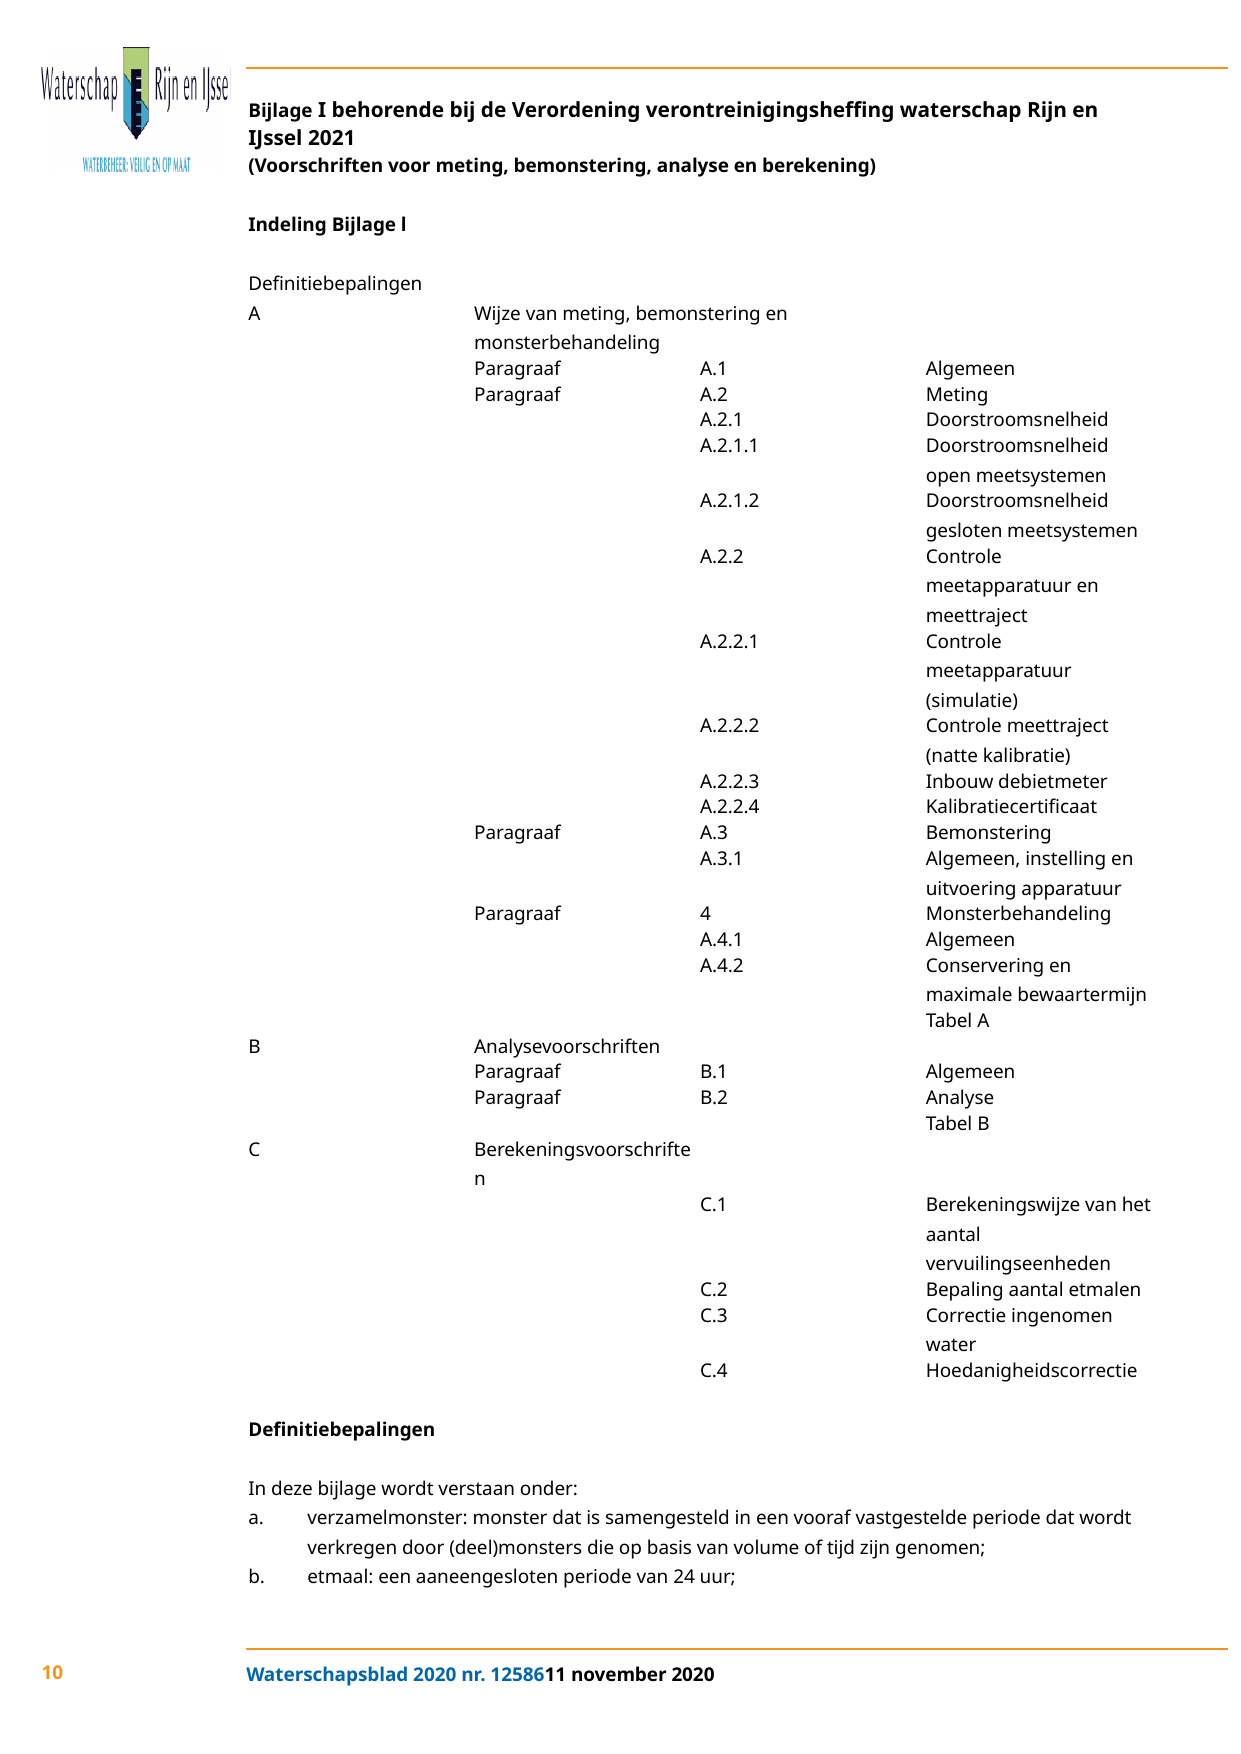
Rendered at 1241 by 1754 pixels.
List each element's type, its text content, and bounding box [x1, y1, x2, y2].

table_cell [248, 1059, 474, 1084]
table_cell A.4.1 [700, 926, 926, 952]
text Definitiebepalingen [248, 270, 1152, 296]
table_cell Paragraaf [474, 1085, 700, 1110]
text Bijlage I behorende bij de Verordening verontreinigingsheffing waterschap Rijn en IJssel 2021 [248, 95, 1152, 152]
table_cell [474, 1357, 700, 1383]
table_cell [248, 901, 474, 926]
table_cell [474, 488, 700, 543]
table_cell [474, 628, 700, 713]
list verzamelmonster: monster dat is samengesteld in een vooraf vastgestelde periode dat wordt verkregen door (deel)monsters die op basis van volume of tijd zijn genomen; [248, 1504, 1152, 1560]
table_cell Paragraaf [474, 355, 700, 381]
table_cell Doorstroomsnelheid open meetsystemen [926, 432, 1152, 488]
table_cell Tabel A [926, 1007, 1152, 1033]
table_cell [248, 628, 474, 713]
table_cell [248, 1110, 474, 1136]
table_cell [248, 1007, 474, 1033]
table_cell Algemeen [926, 1059, 1152, 1084]
table_cell A.2.2.3 [700, 768, 926, 794]
table_cell B [248, 1033, 474, 1059]
table_cell Conservering en maximale bewaartermijn [926, 952, 1152, 1007]
table_cell A.2.2 [700, 543, 926, 628]
table_cell A.2.2.2 [700, 713, 926, 768]
table_cell Kalibratiecertificaat [926, 794, 1152, 819]
text In deze bijlage wordt verstaan onder: [248, 1475, 1152, 1501]
picture [41, 47, 231, 172]
table_cell [248, 1302, 474, 1357]
table_cell [474, 794, 700, 819]
table_cell [248, 820, 474, 845]
table_cell [474, 926, 700, 952]
text (Voorschriften voor meting, bemonstering, analyse en berekening) [248, 152, 1152, 177]
table_cell Doorstroomsnelheid [926, 407, 1152, 432]
table_cell A.3 [700, 820, 926, 845]
table_cell [926, 1136, 1152, 1191]
table_cell [474, 1191, 700, 1276]
table_cell Bemonstering [926, 820, 1152, 845]
table_cell [248, 1357, 474, 1383]
table_cell [700, 1007, 926, 1033]
table_cell [248, 1276, 474, 1302]
table_cell [248, 488, 474, 543]
table_cell A.2 [700, 381, 926, 407]
table_cell [248, 845, 474, 901]
table_cell Berekeningsvoorschriften [474, 1136, 700, 1191]
table_cell C.1 [700, 1191, 926, 1276]
table_cell Algemeen [926, 355, 1152, 381]
table_cell Paragraaf [474, 1059, 700, 1084]
table_cell [248, 768, 474, 794]
table_cell [248, 432, 474, 488]
table_cell [700, 1033, 926, 1059]
list etmaal: een aaneengesloten periode van 24 uur; [248, 1564, 1152, 1589]
table_cell Monsterbehandeling [926, 901, 1152, 926]
table_cell [248, 543, 474, 628]
table_cell [700, 1110, 926, 1136]
table_header Wijze van meting, bemonstering en monsterbehandeling [474, 300, 926, 355]
table_cell 4 [700, 901, 926, 926]
table_cell Algemeen [926, 926, 1152, 952]
table_cell [248, 794, 474, 819]
table_cell Controle meetapparatuur en meettraject [926, 543, 1152, 628]
table_cell C [248, 1136, 474, 1191]
table_cell [248, 1191, 474, 1276]
table_cell B.2 [700, 1085, 926, 1110]
table_cell C.3 [700, 1302, 926, 1357]
table_cell Paragraaf [474, 820, 700, 845]
table_cell [248, 381, 474, 407]
table_cell Analyse [926, 1085, 1152, 1110]
table_cell [248, 713, 474, 768]
table_cell [248, 952, 474, 1007]
table_header [926, 300, 1152, 355]
table_cell [474, 713, 700, 768]
table_cell Hoedanigheidscorrectie [926, 1357, 1152, 1383]
table_cell A.2.1 [700, 407, 926, 432]
table_cell [474, 768, 700, 794]
table_cell Controle meetapparatuur (simulatie) [926, 628, 1152, 713]
table_cell B.1 [700, 1059, 926, 1084]
table_cell Algemeen, instelling en uitvoering apparatuur [926, 845, 1152, 901]
table_cell [248, 1085, 474, 1110]
table_cell A.2.2.4 [700, 794, 926, 819]
table_cell Analysevoorschriften [474, 1033, 700, 1059]
table_header A [248, 300, 474, 355]
table_cell [474, 1276, 700, 1302]
table_cell A.3.1 [700, 845, 926, 901]
table_cell Controle meettraject (natte kalibratie) [926, 713, 1152, 768]
table_cell A.1 [700, 355, 926, 381]
table_cell A.2.1.1 [700, 432, 926, 488]
table_cell [926, 1033, 1152, 1059]
table_cell Berekeningswijze van het aantal vervuilingseenheden [926, 1191, 1152, 1276]
table_cell [474, 952, 700, 1007]
table_cell Doorstroomsnelheid gesloten meetsystemen [926, 488, 1152, 543]
table_cell [474, 1007, 700, 1033]
table_cell A.2.1.2 [700, 488, 926, 543]
table_cell [474, 543, 700, 628]
table_cell [474, 845, 700, 901]
table_cell [248, 407, 474, 432]
text Definitiebepalingen [248, 1416, 1152, 1441]
table_cell Inbouw debietmeter [926, 768, 1152, 794]
table_cell Bepaling aantal etmalen [926, 1276, 1152, 1302]
table_cell Paragraaf [474, 901, 700, 926]
table_cell Paragraaf [474, 381, 700, 407]
table_cell A.4.2 [700, 952, 926, 1007]
table_cell [474, 1302, 700, 1357]
table_cell Meting [926, 381, 1152, 407]
table_cell [248, 926, 474, 952]
table_cell [474, 1110, 700, 1136]
table_cell [248, 355, 474, 381]
table_cell C.2 [700, 1276, 926, 1302]
table_cell [474, 432, 700, 488]
table_cell Tabel B [926, 1110, 1152, 1136]
table_cell Correctie ingenomen water [926, 1302, 1152, 1357]
table_cell [474, 407, 700, 432]
table_cell [700, 1136, 926, 1191]
table_cell C.4 [700, 1357, 926, 1383]
table_cell A.2.2.1 [700, 628, 926, 713]
text Indeling Bijlage l [248, 211, 1152, 237]
